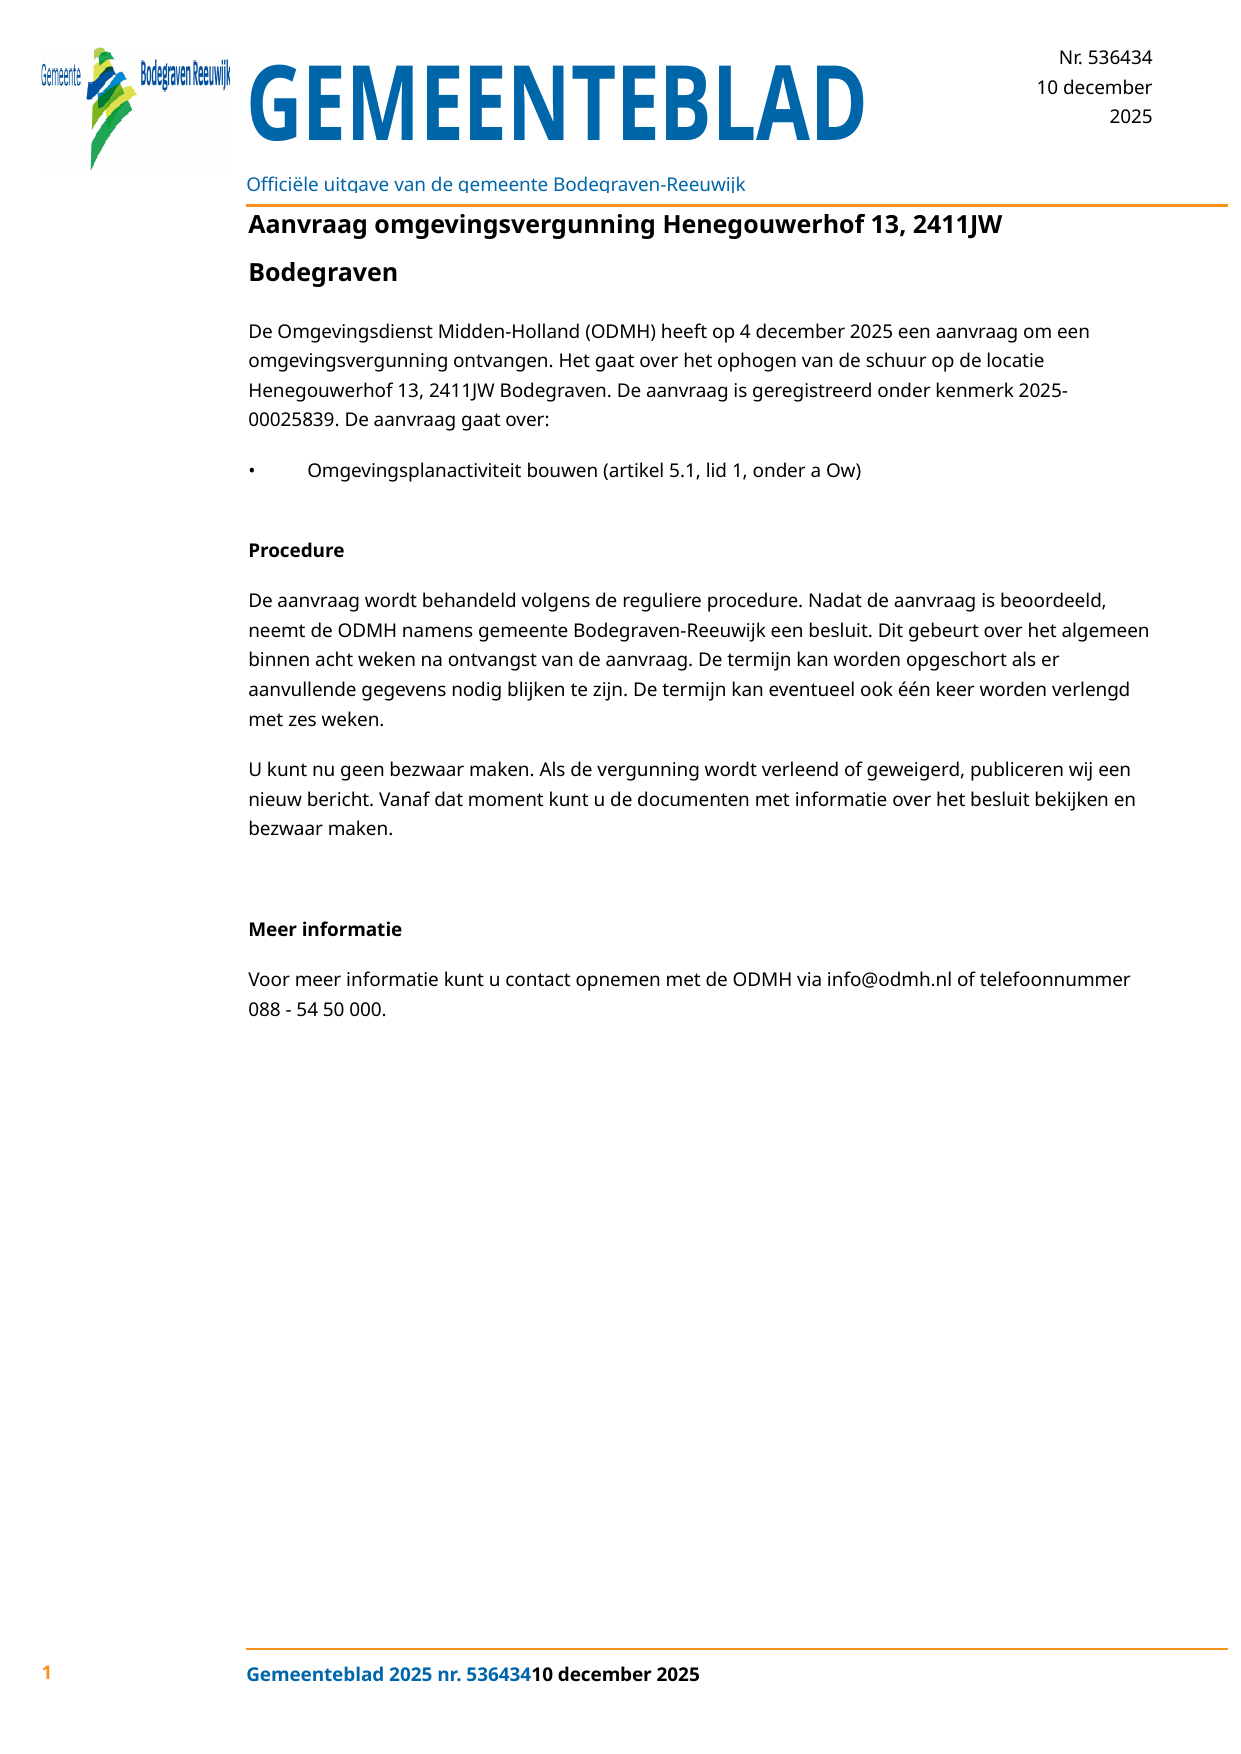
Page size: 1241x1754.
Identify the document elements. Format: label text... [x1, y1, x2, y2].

text Meer informatie [248, 916, 1152, 942]
text Procedure [248, 537, 1152, 563]
text De Omgevingsdienst Midden-Holland (ODMH) heeft op 4 december 2025 een aanvraag om een omgevingsvergunning ontvangen. Het gaat over het ophogen van de schuur op de locatie Henegouwerhof 13, 2411JW Bodegraven. De aanvraag is geregistreerd onder kenmerk 2025-00025839. De aanvraag gaat over: [248, 318, 1152, 432]
text Aanvraag omgevingsvergunning Henegouwerhof 13, 2411JW Bodegraven [248, 207, 1152, 288]
text De aanvraag wordt behandeld volgens de reguliere procedure. Nadat de aanvraag is beoordeeld, neemt de ODMH namens gemeente Bodegraven-Reeuwijk een besluit. Dit gebeurt over het algemeen binnen acht weken na ontvangst van de aanvraag. De termijn kan worden opgeschort als er aanvullende gegevens nodig blijken te zijn. De termijn kan eventueel ook één keer worden verlengd met zes weken. [248, 587, 1152, 732]
list Omgevingsplanactiviteit bouwen (artikel 5.1, lid 1, onder a Ow) [248, 457, 1152, 483]
text Voor meer informatie kunt u contact opnemen met de ODMH via info@odmh.nl of telefoonnummer 088 - 54 50 000. [248, 967, 1152, 1022]
text U kunt nu geen bezwaar maken. Als de vergunning wordt verleend of geweigerd, publiceren wij een nieuw bericht. Vanaf dat moment kunt u de documenten met informatie over het besluit bekijken en bezwaar maken. [248, 756, 1152, 841]
picture [41, 47, 231, 172]
